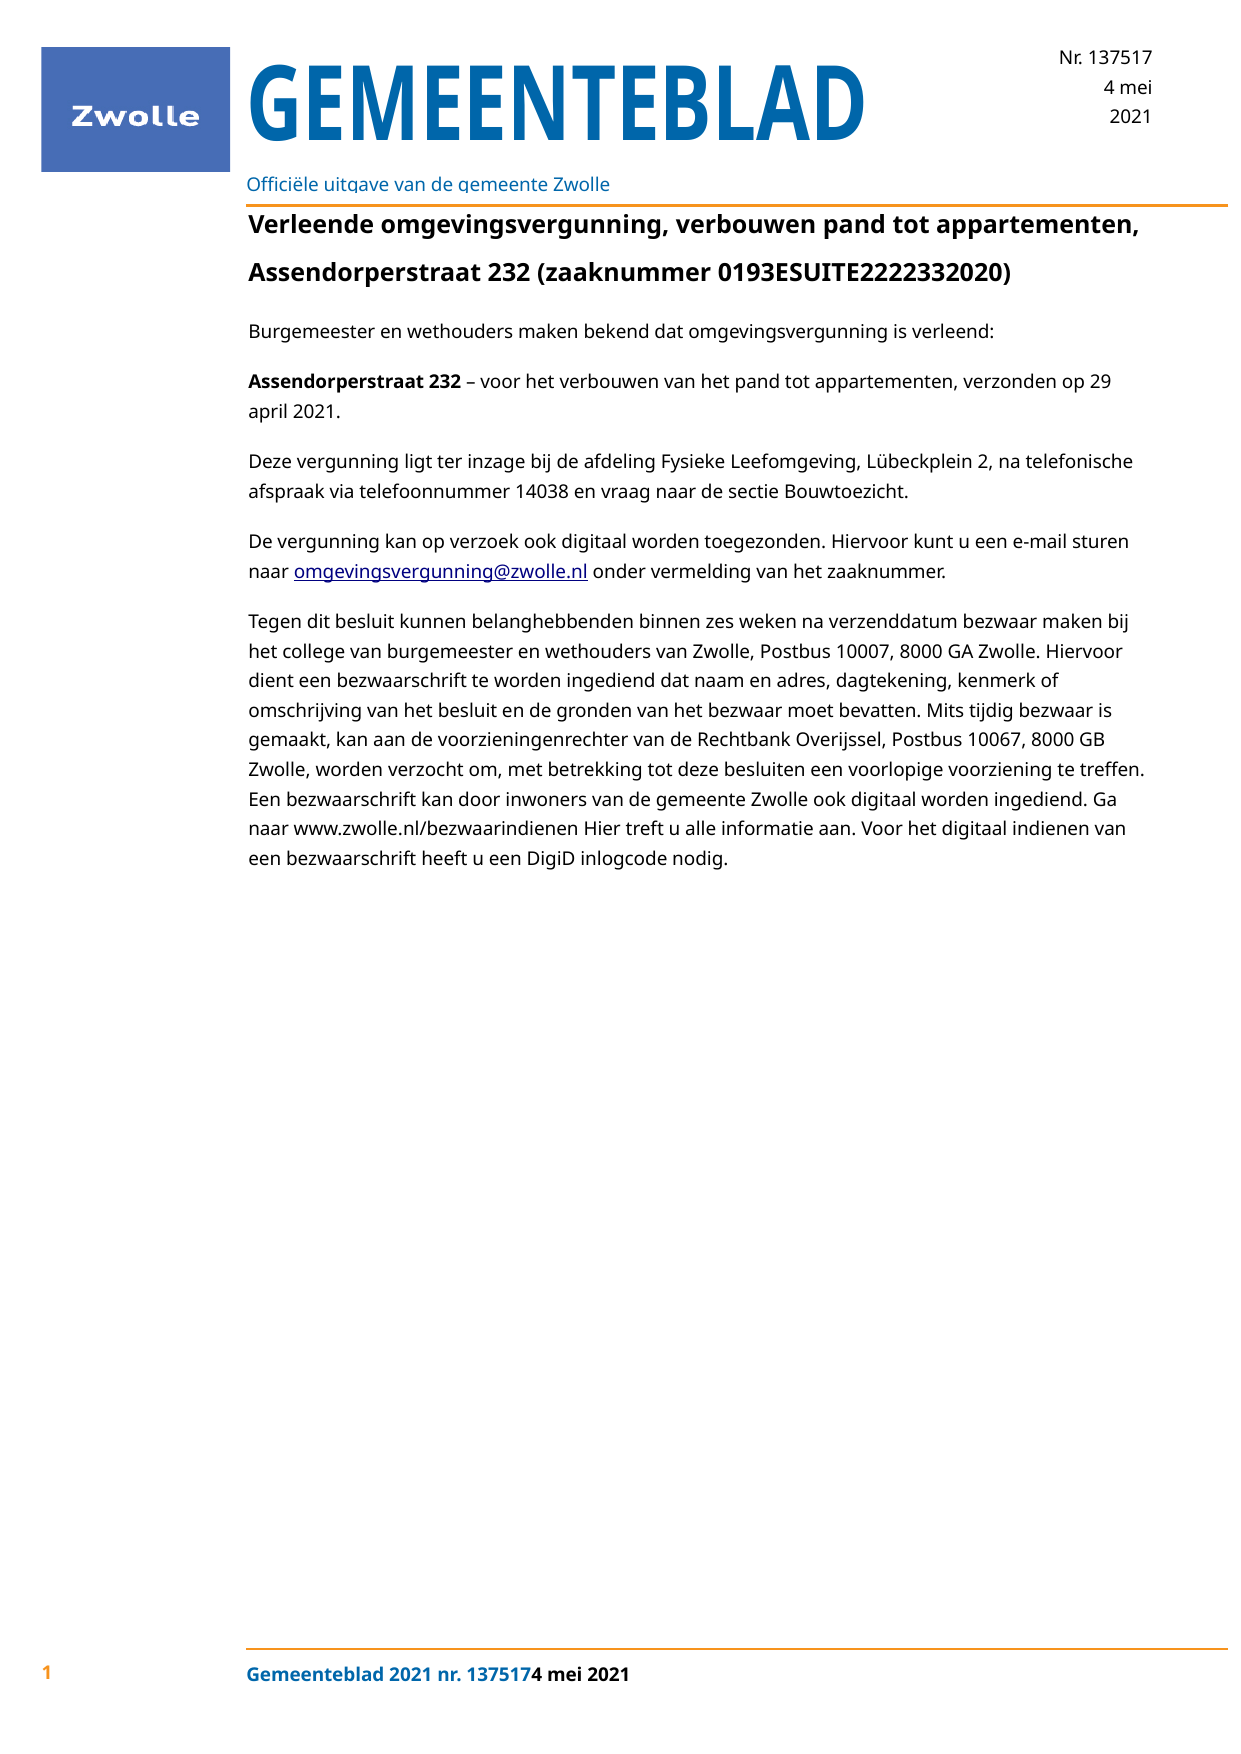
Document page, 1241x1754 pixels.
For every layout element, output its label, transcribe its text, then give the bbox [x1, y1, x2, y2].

picture [41, 47, 231, 172]
text Verleende omgevingsvergunning, verbouwen pand tot appartementen, Assendorperstraat 232 (zaaknummer 0193ESUITE2222332020) [248, 207, 1152, 288]
text Deze vergunning ligt ter inzage bij de afdeling Fysieke Leefomgeving, Lübeckplein 2, na telefonische afspraak via telefoonnummer 14038 en vraag naar de sectie Bouwtoezicht. [248, 448, 1152, 504]
text Burgemeester en wethouders maken bekend dat omgevingsvergunning is verleend: [248, 318, 1152, 344]
text Tegen dit besluit kunnen belanghebbenden binnen zes weken na verzenddatum bezwaar maken bij het college van burgemeester en wethouders van Zwolle, Postbus 10007, 8000 GA Zwolle. Hiervoor dient een bezwaarschrift te worden ingediend dat naam en adres, dagtekening, kenmerk of omschrijving van het besluit en de gronden van het bezwaar moet bevatten. Mits tijdig bezwaar is gemaakt, kan aan de voorzieningenrechter van de Rechtbank Overijssel, Postbus 10067, 8000 GB Zwolle, worden verzocht om, met betrekking tot deze besluiten een voorlopige voorziening te treffen. Een bezwaarschrift kan door inwoners van de gemeente Zwolle ook digitaal worden ingediend. Ga naar www.zwolle.nl/bezwaarindienen Hier treft u alle informatie aan. Voor het digitaal indienen van een bezwaarschrift heeft u een DigiD inlogcode nodig. [248, 608, 1152, 871]
text De vergunning kan op verzoek ook digitaal worden toegezonden. Hiervoor kunt u een e-mail sturen naar omgevingsvergunning@zwolle.nl onder vermelding van het zaaknummer. [248, 528, 1152, 584]
text Assendorperstraat 232 – voor het verbouwen van het pand tot appartementen, verzonden op 29 april 2021. [248, 368, 1152, 424]
